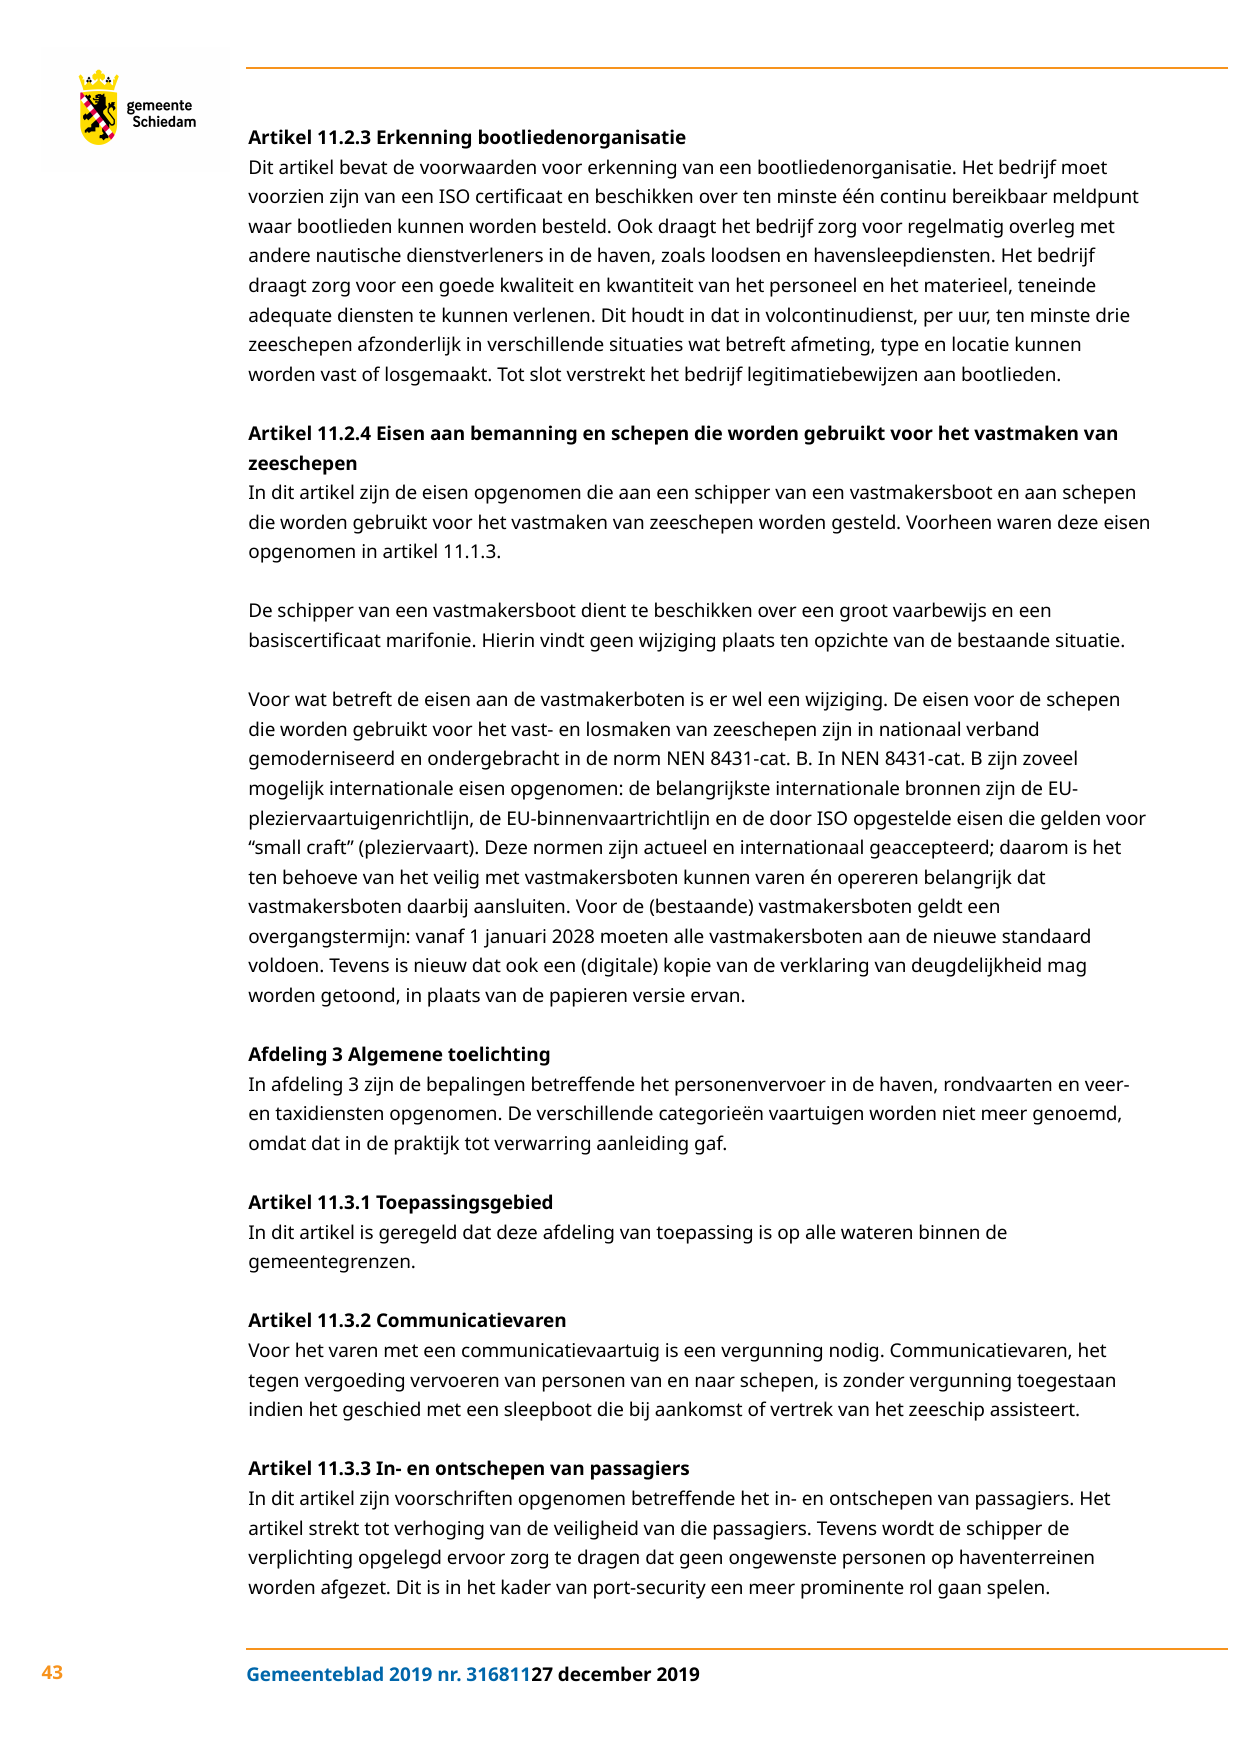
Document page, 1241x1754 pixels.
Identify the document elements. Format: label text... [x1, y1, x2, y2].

text Artikel 11.3.3 In- en ontschepen van passagiers [248, 1456, 1152, 1481]
text Artikel 11.3.1 Toepassingsgebied [248, 1189, 1152, 1215]
text In dit artikel zijn voorschriften opgenomen betreffende het in- en ontschepen van passagiers. Het artikel strekt tot verhoging van de veiligheid van die passagiers. Tevens wordt de schipper de verplichting opgelegd ervoor zorg te dragen dat geen ongewenste personen op haventerreinen worden afgezet. Dit is in het kader van port-security een meer prominente rol gaan spelen. [248, 1485, 1152, 1600]
text In dit artikel is geregeld dat deze afdeling van toepassing is op alle wateren binnen de gemeentegrenzen. [248, 1219, 1152, 1274]
picture [41, 47, 231, 172]
text Artikel 11.2.4 Eisen aan bemanning en schepen die worden gebruikt voor het vastmaken van zeeschepen [248, 420, 1152, 476]
text Artikel 11.2.3 Erkenning bootliedenorganisatie [248, 124, 1152, 150]
text Afdeling 3 Algemene toelichting [248, 1041, 1152, 1067]
text Dit artikel bevat de voorwaarden voor erkenning van een bootliedenorganisatie. Het bedrijf moet voorzien zijn van een ISO certificaat en beschikken over ten minste één continu bereikbaar meldpunt waar bootlieden kunnen worden besteld. Ook draagt het bedrijf zorg voor regelmatig overleg met andere nautische dienstverleners in de haven, zoals loodsen en havensleepdiensten. Het bedrijf draagt zorg voor een goede kwaliteit en kwantiteit van het personeel en het materieel, teneinde adequate diensten te kunnen verlenen. Dit houdt in dat in volcontinudienst, per uur, ten minste drie zeeschepen afzonderlijk in verschillende situaties wat betreft afmeting, type en locatie kunnen worden vast of losgemaakt. Tot slot verstrekt het bedrijf legitimatiebewijzen aan bootlieden. [248, 154, 1152, 387]
text In afdeling 3 zijn de bepalingen betreffende het personenvervoer in de haven, rondvaarten en veer- en taxidiensten opgenomen. De verschillende categorieën vaartuigen worden niet meer genoemd, omdat dat in de praktijk tot verwarring aanleiding gaf. [248, 1071, 1152, 1156]
text De schipper van een vastmakersboot dient te beschikken over een groot vaarbewijs en een basiscertificaat marifonie. Hierin vindt geen wijziging plaats ten opzichte van de bestaande situatie. [248, 598, 1152, 653]
text In dit artikel zijn de eisen opgenomen die aan een schipper van een vastmakersboot en aan schepen die worden gebruikt voor het vastmaken van zeeschepen worden gesteld. Voorheen waren deze eisen opgenomen in artikel 11.1.3. [248, 479, 1152, 564]
text Artikel 11.3.2 Communicatievaren [248, 1308, 1152, 1333]
text Voor het varen met een communicatievaartuig is een vergunning nodig. Communicatievaren, het tegen vergoeding vervoeren van personen van en naar schepen, is zonder vergunning toegestaan indien het geschied met een sleepboot die bij aankomst of vertrek van het zeeschip assisteert. [248, 1337, 1152, 1422]
text Voor wat betreft de eisen aan de vastmakerboten is er wel een wijziging. De eisen voor de schepen die worden gebruikt voor het vast- en losmaken van zeeschepen zijn in nationaal verband gemoderniseerd en ondergebracht in de norm NEN 8431-cat. B. In NEN 8431-cat. B zijn zoveel mogelijk internationale eisen opgenomen: de belangrijkste internationale bronnen zijn de EU-pleziervaartuigenrichtlijn, de EU-binnenvaartrichtlijn en de door ISO opgestelde eisen die gelden voor “small craft” (pleziervaart). Deze normen zijn actueel en internationaal geaccepteerd; daarom is het ten behoeve van het veilig met vastmakersboten kunnen varen én opereren belangrijk dat vastmakersboten daarbij aansluiten. Voor de (bestaande) vastmakersboten geldt een overgangstermijn: vanaf 1 januari 2028 moeten alle vastmakersboten aan de nieuwe standaard voldoen. Tevens is nieuw dat ook een (digitale) kopie van de verklaring van deugdelijkheid mag worden getoond, in plaats van de papieren versie ervan. [248, 686, 1152, 1008]
